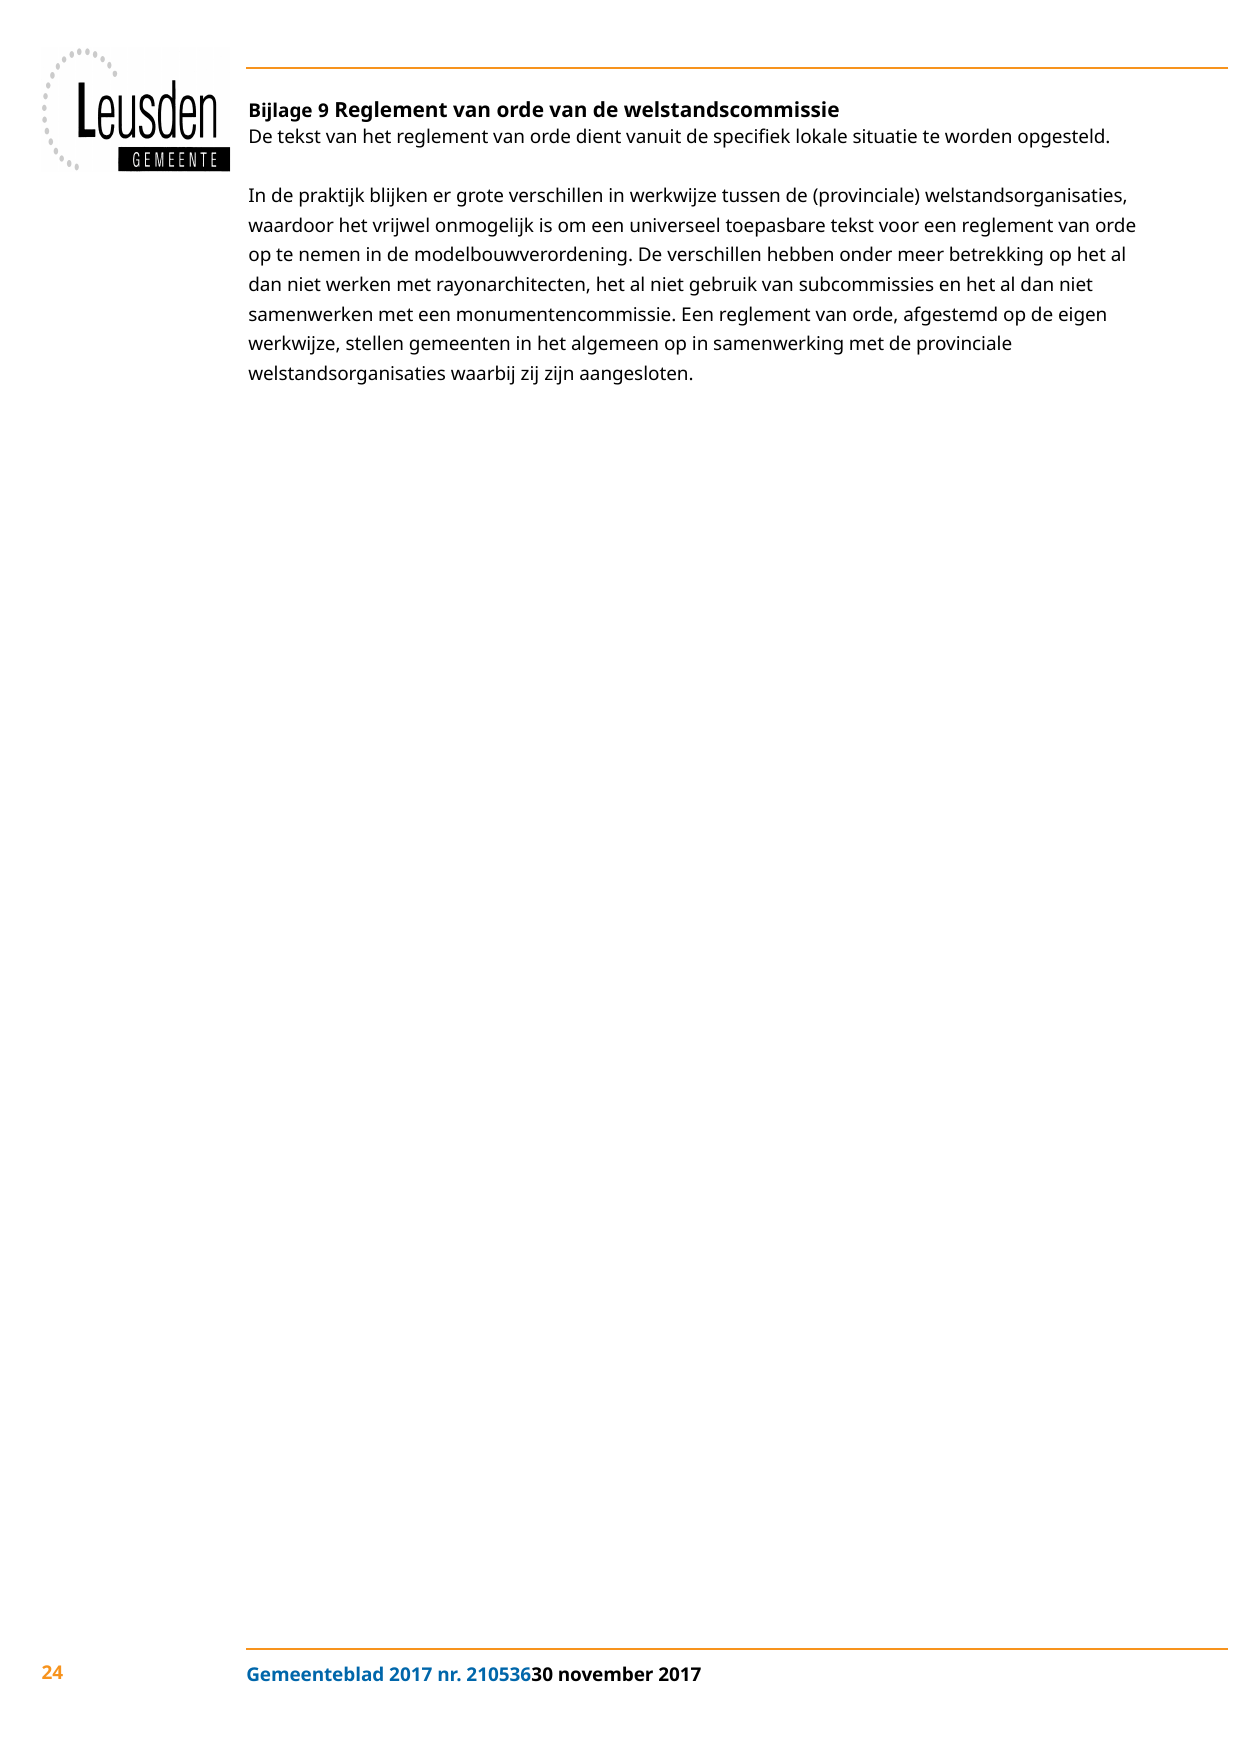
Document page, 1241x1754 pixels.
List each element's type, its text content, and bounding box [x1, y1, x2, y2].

text In de praktijk blijken er grote verschillen in werkwijze tussen de (provinciale) welstandsorganisaties, waardoor het vrijwel onmogelijk is om een universeel toepasbare tekst voor een reglement van orde op te nemen in de modelbouwverordening. De verschillen hebben onder meer betrekking op het al dan niet werken met rayonarchitecten, het al niet gebruik van subcommissies en het al dan niet samenwerken met een monumentencommissie. Een reglement van orde, afgestemd op de eigen werkwijze, stellen gemeenten in het algemeen op in samenwerking met de provinciale welstandsorganisaties waarbij zij zijn aangesloten. [248, 182, 1152, 386]
text De tekst van het reglement van orde dient vanuit de specifiek lokale situatie te worden opgesteld. [248, 123, 1152, 149]
text Bijlage 9 Reglement van orde van de welstandscommissie [248, 95, 1152, 123]
picture [41, 47, 231, 172]
